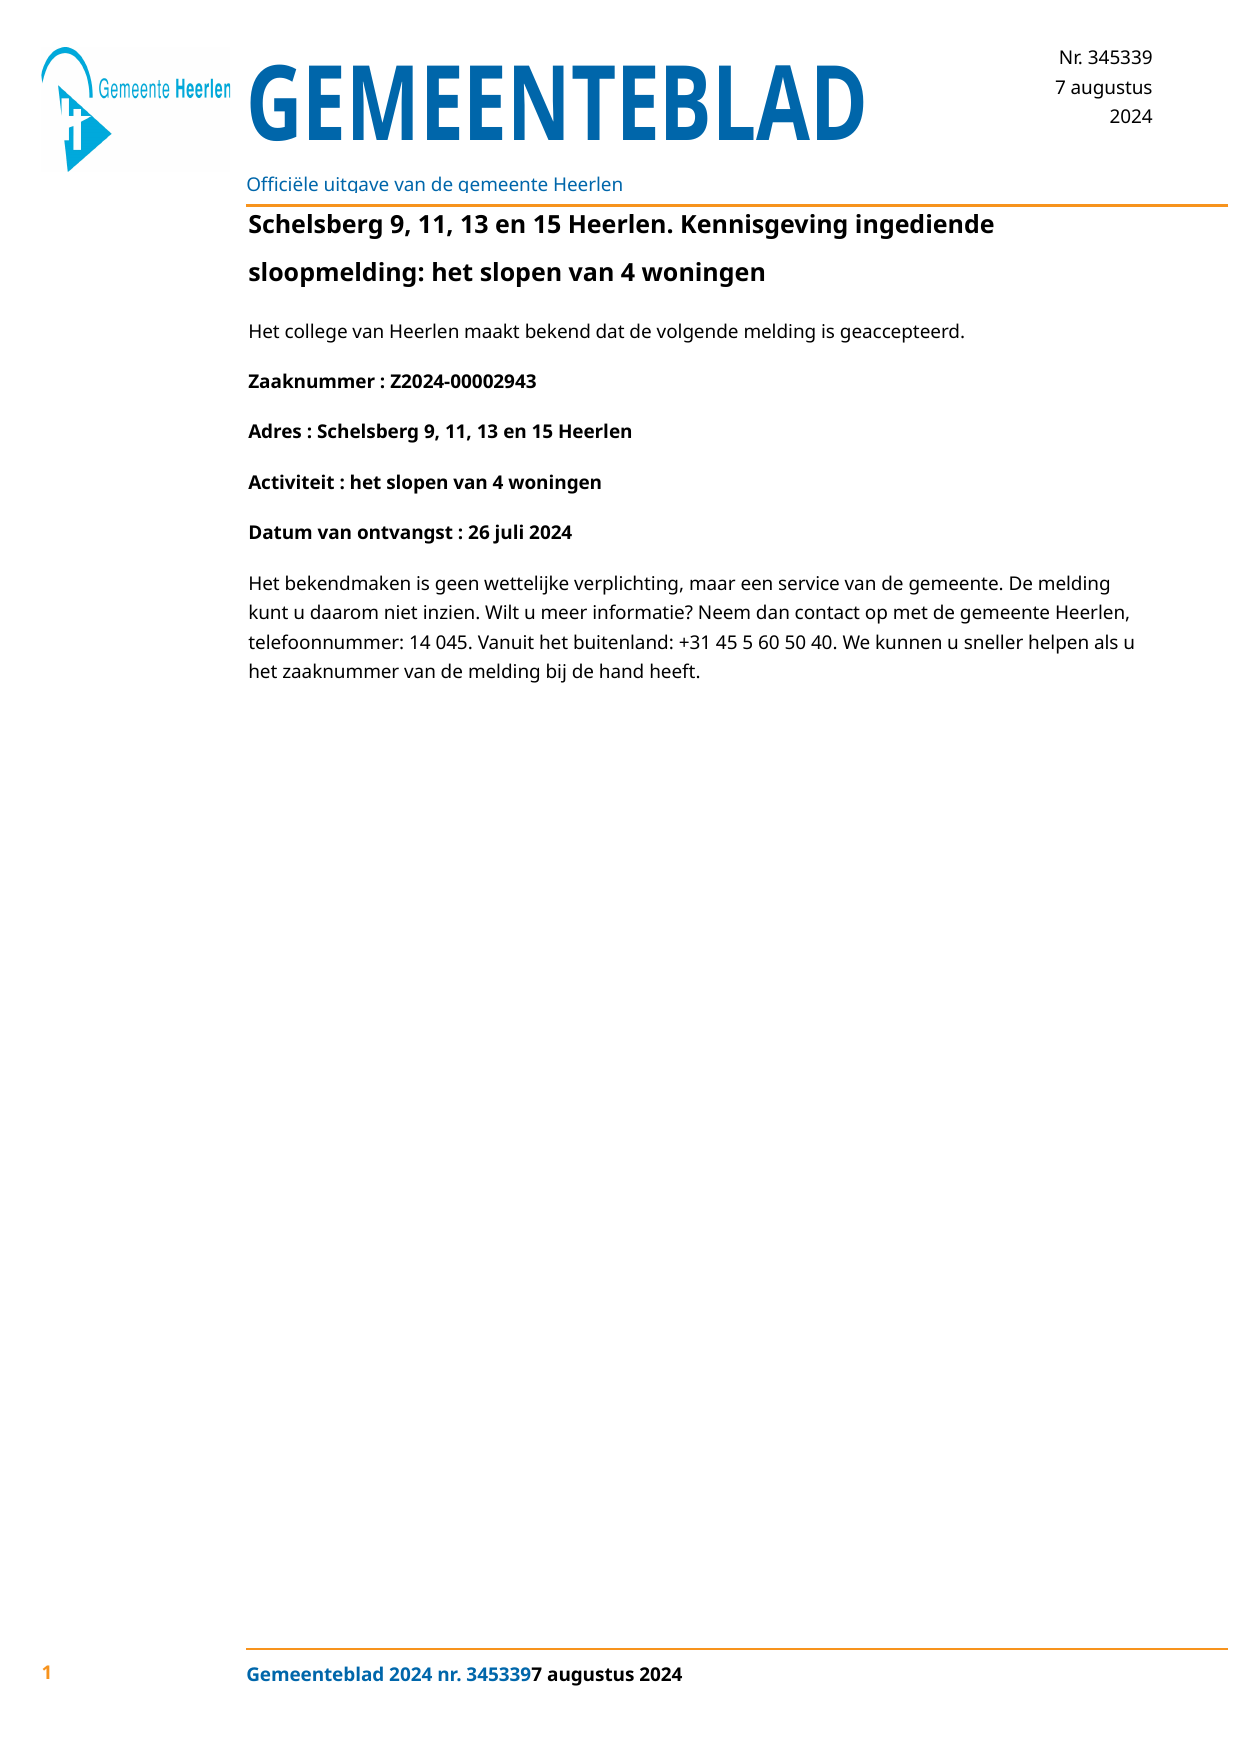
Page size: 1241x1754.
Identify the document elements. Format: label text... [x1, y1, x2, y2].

picture [41, 47, 59, 70]
picture [41, 47, 231, 172]
text Activiteit : het slopen van 4 woningen [248, 469, 1152, 495]
text Het college van Heerlen maakt bekend dat de volgende melding is geaccepteerd. [248, 318, 1152, 344]
text Datum van ontvangst : 26 juli 2024 [248, 519, 1152, 545]
text Het bekendmaken is geen wettelijke verplichting, maar een service van de gemeente. De melding kunt u daarom niet inzien. Wilt u meer informatie? Neem dan contact op met de gemeente Heerlen, telefoonnummer: 14 045. Vanuit het buitenland: +31 45 5 60 50 40. We kunnen u sneller helpen als u het zaaknummer van de melding bij de hand heeft. [248, 570, 1152, 684]
text Schelsberg 9, 11, 13 en 15 Heerlen. Kennisgeving ingediende sloopmelding: het slopen van 4 woningen [248, 207, 1152, 288]
text Adres : Schelsberg 9, 11, 13 en 15 Heerlen [248, 419, 1152, 444]
text Zaaknummer : Z2024-00002943 [248, 368, 1152, 394]
